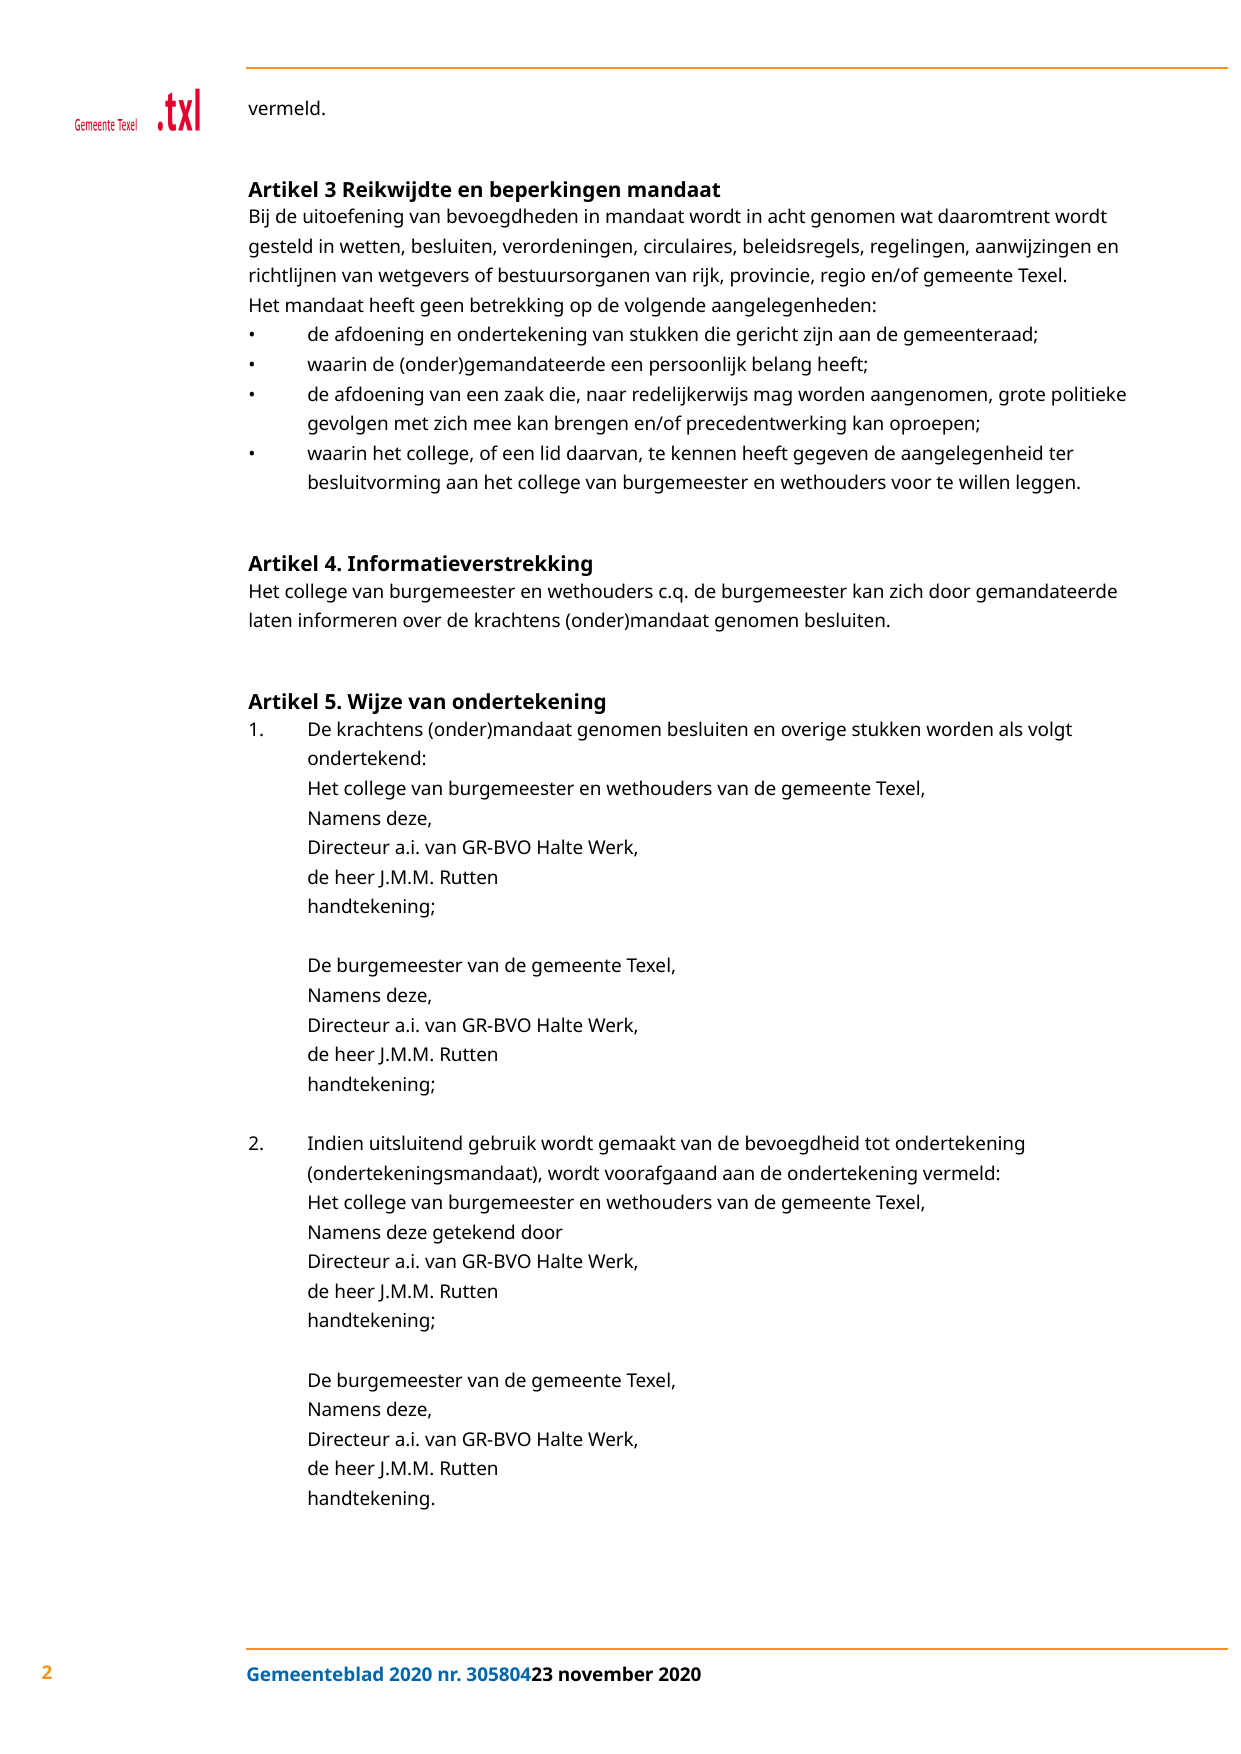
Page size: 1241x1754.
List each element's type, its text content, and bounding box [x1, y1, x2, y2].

list de afdoening en ondertekening van stukken die gericht zijn aan de gemeenteraad; [248, 322, 1152, 347]
text Artikel 3 Reikwijdte en beperkingen mandaat [248, 175, 1152, 203]
list de afdoening van een zaak die, naar redelijkerwijs mag worden aangenomen, grote politieke gevolgen met zich mee kan brengen en/of precedentwerking kan oproepen; [248, 381, 1152, 436]
list Directeur a.i. van GR-BVO Halte Werk, [248, 834, 1152, 860]
list Het college van burgemeester en wethouders van de gemeente Texel, [248, 1189, 1152, 1215]
list Namens deze, [248, 805, 1152, 830]
list handtekening. [248, 1485, 1152, 1511]
list de heer J.M.M. Rutten [248, 864, 1152, 889]
list Directeur a.i. van GR-BVO Halte Werk, [248, 1426, 1152, 1452]
text Artikel 5. Wijze van ondertekening [248, 687, 1152, 716]
list Directeur a.i. van GR-BVO Halte Werk, [248, 1248, 1152, 1274]
list de heer J.M.M. Rutten [248, 1456, 1152, 1481]
list handtekening; [248, 1071, 1152, 1097]
text Artikel 4. Informatieverstrekking [248, 549, 1152, 578]
list De krachtens (onder)mandaat genomen besluiten en overige stukken worden als volgt ondertekend: [248, 716, 1152, 771]
text vermeld. [248, 95, 1152, 121]
list waarin het college, of een lid daarvan, te kennen heeft gegeven de aangelegenheid ter besluitvorming aan het college van burgemeester en wethouders voor te willen leggen. [248, 440, 1152, 495]
list de heer J.M.M. Rutten [248, 1278, 1152, 1304]
list handtekening; [248, 1308, 1152, 1333]
picture [41, 47, 231, 172]
list waarin de (onder)gemandateerde een persoonlijk belang heeft; [248, 351, 1152, 377]
list Indien uitsluitend gebruik wordt gemaakt van de bevoegdheid tot ondertekening [248, 1130, 1152, 1156]
list de heer J.M.M. Rutten [248, 1041, 1152, 1067]
text Het college van burgemeester en wethouders c.q. de burgemeester kan zich door gemandateerde laten informeren over de krachtens (onder)mandaat genomen besluiten. [248, 578, 1152, 633]
list Directeur a.i. van GR-BVO Halte Werk, [248, 1012, 1152, 1037]
text Het mandaat heeft geen betrekking op de volgende aangelegenheden: [248, 292, 1152, 318]
list (ondertekeningsmandaat), wordt voorafgaand aan de ondertekening vermeld: [248, 1160, 1152, 1185]
list De burgemeester van de gemeente Texel, [248, 1367, 1152, 1392]
list Namens deze, [248, 1396, 1152, 1422]
list Het college van burgemeester en wethouders van de gemeente Texel, [248, 775, 1152, 801]
list De burgemeester van de gemeente Texel, [248, 953, 1152, 978]
text Bij de uitoefening van bevoegdheden in mandaat wordt in acht genomen wat daaromtrent wordt gesteld in wetten, besluiten, verordeningen, circulaires, beleidsregels, regelingen, aanwijzingen en richtlijnen van wetgevers of bestuursorganen van rijk, provincie, regio en/of gemeente Texel. [248, 203, 1152, 288]
list Namens deze, [248, 982, 1152, 1008]
list Namens deze getekend door [248, 1219, 1152, 1244]
list handtekening; [248, 893, 1152, 919]
